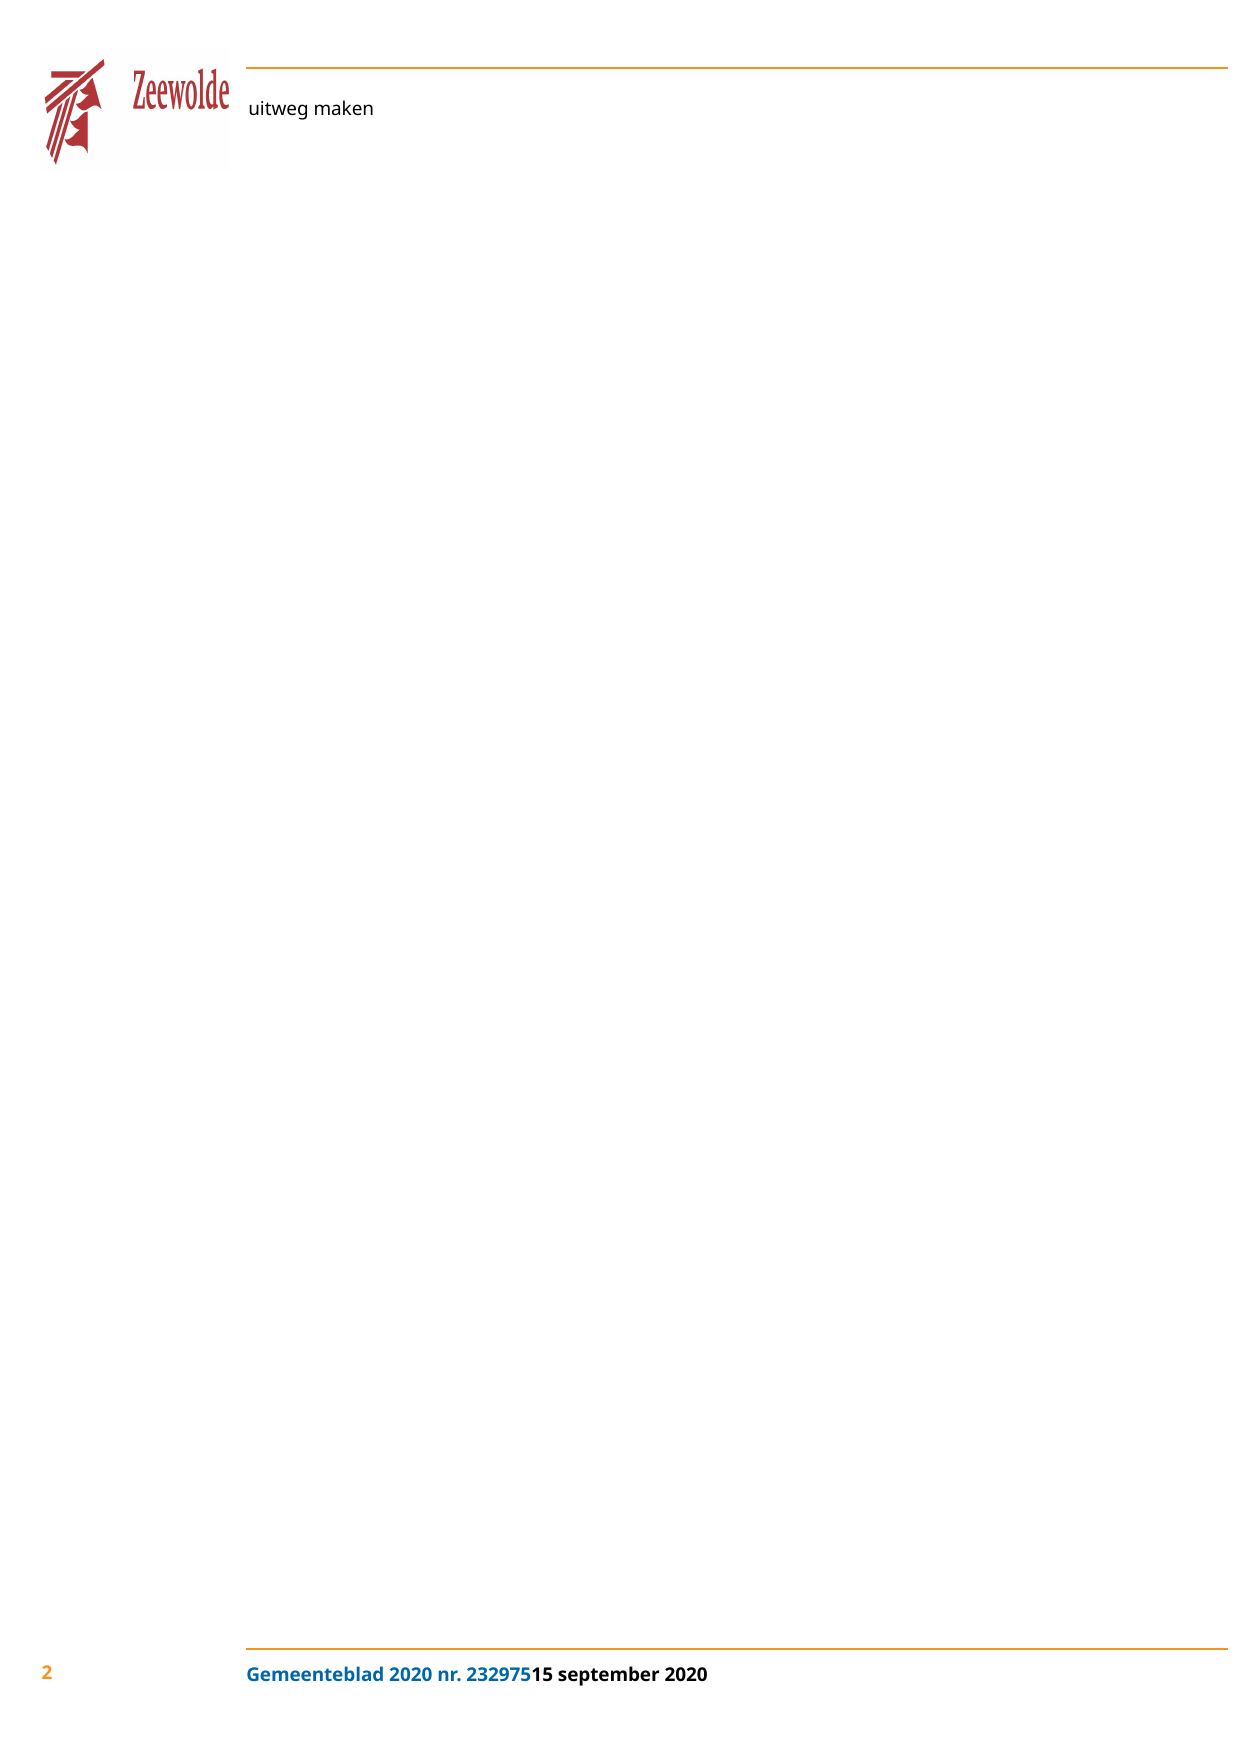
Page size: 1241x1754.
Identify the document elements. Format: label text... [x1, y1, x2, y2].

text uitweg maken [248, 95, 1152, 121]
picture [41, 47, 231, 172]
